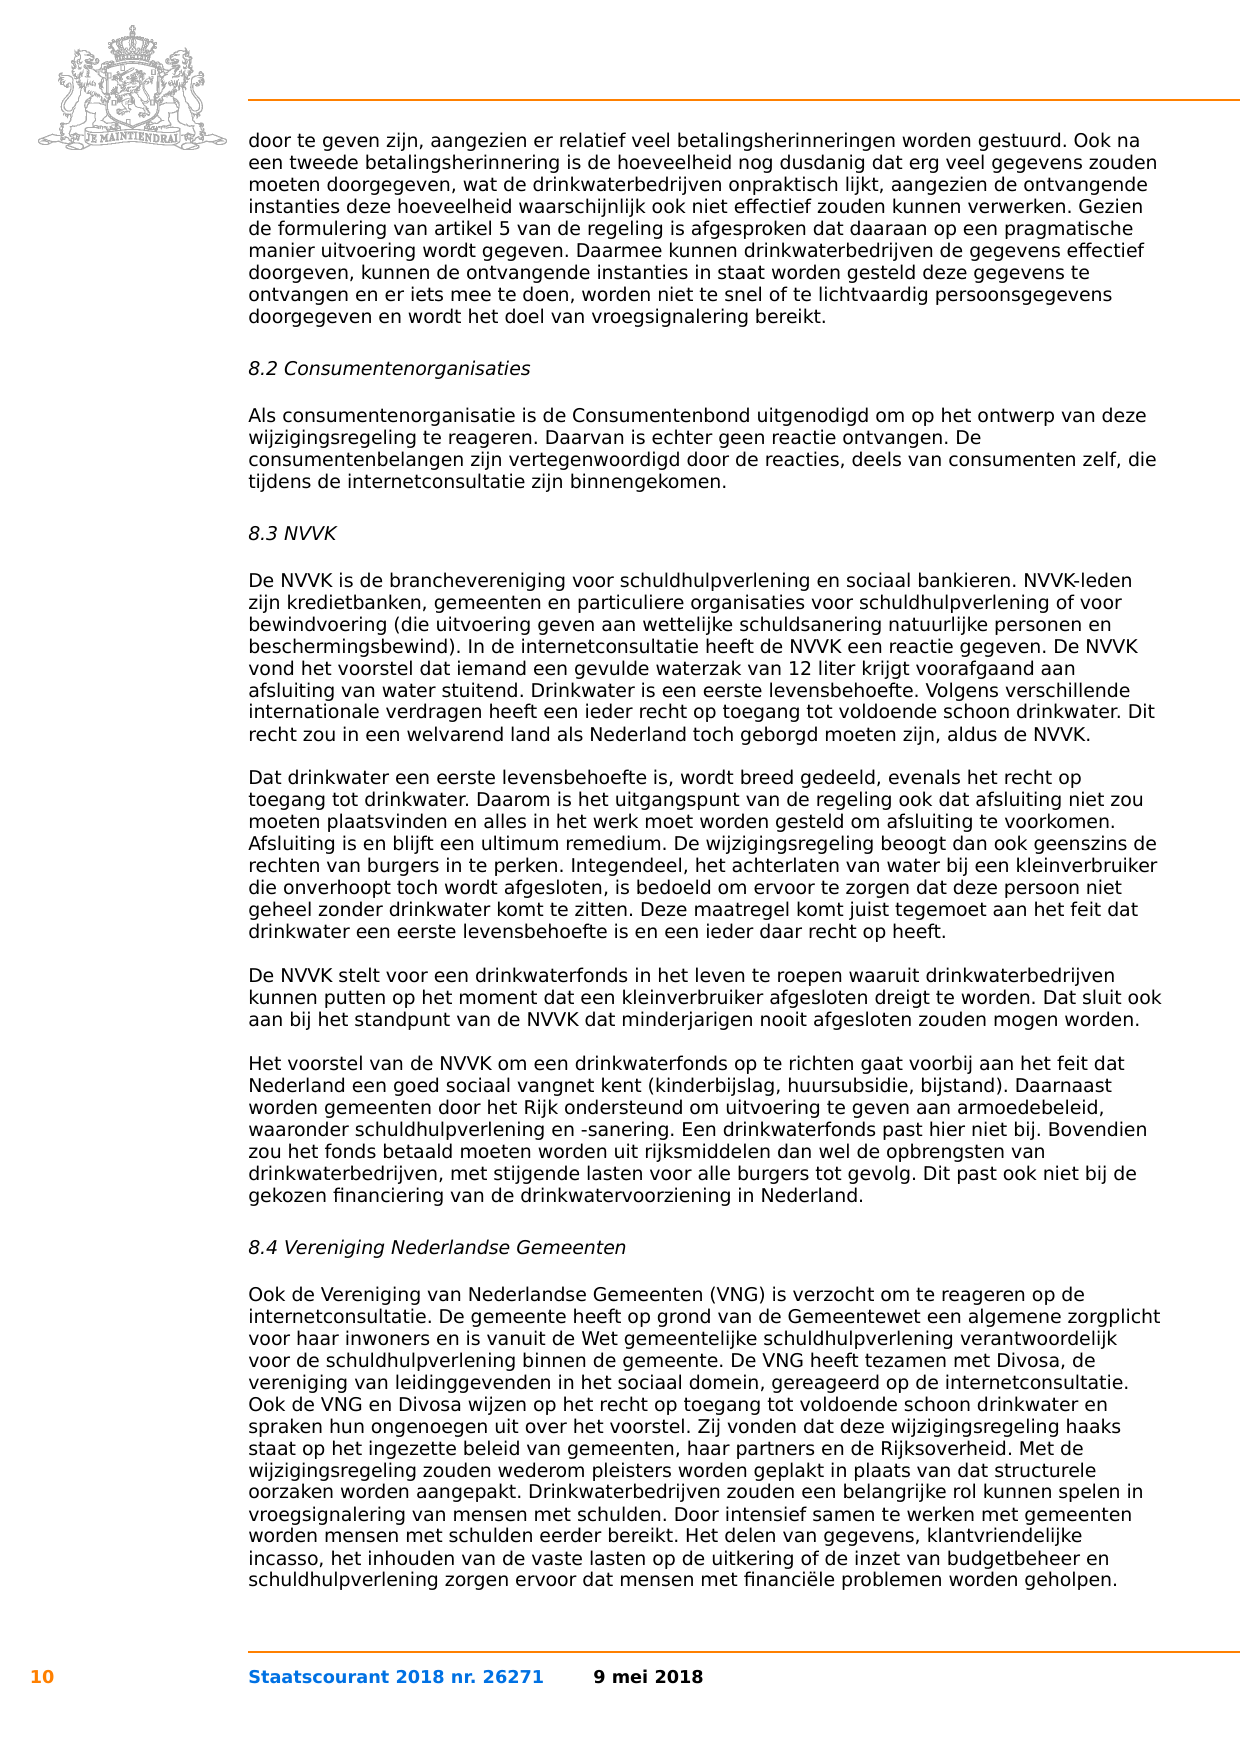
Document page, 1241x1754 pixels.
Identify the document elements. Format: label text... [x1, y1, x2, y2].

subtitle 8.4 Vereniging Nederlandse Gemeenten [248, 1237, 1163, 1259]
subtitle 8.3 NVVK [248, 523, 1163, 544]
picture [38, 25, 227, 150]
text door te geven zijn, aangezien er relatief veel betalingsherinneringen worden gestuurd. Ook na een tweede betalingsherinnering is de hoeveelheid nog dusdanig dat erg veel gegevens zouden moeten doorgegeven, wat de drinkwaterbedrijven onpraktisch lijkt, aangezien de ontvangende instanties deze hoeveelheid waarschijnlijk ook niet effectief zouden kunnen verwerken. Gezien de formulering van artikel 5 van de regeling is afgesproken dat daaraan op een pragmatische manier uitvoering wordt gegeven. Daarmee kunnen drinkwaterbedrijven de gegevens effectief doorgeven, kunnen de ontvangende instanties in staat worden gesteld deze gegevens te ontvangen en er iets mee te doen, worden niet te snel of te lichtvaardig persoonsgegevens doorgegeven en wordt het doel van vroegsignalering bereikt. [248, 130, 1163, 328]
text Het voorstel van de NVVK om een drinkwaterfonds op te richten gaat voorbij aan het feit dat Nederland een goed sociaal vangnet kent (kinderbijslag, huursubsidie, bijstand). Daarnaast worden gemeenten door het Rijk ondersteund om uitvoering te geven aan armoedebeleid, waaronder schuldhulpverlening en -sanering. Een drinkwaterfonds past hier niet bij. Bovendien zou het fonds betaald moeten worden uit rijksmiddelen dan wel de opbrengsten van drinkwaterbedrijven, met stijgende lasten voor alle burgers tot gevolg. Dit past ook niet bij de gekozen financiering van de drinkwatervoorziening in Nederland. [248, 1053, 1163, 1207]
subtitle 8.2 Consumentenorganisaties [248, 358, 1163, 380]
text De NVVK is de branchevereniging voor schuldhulpverlening en sociaal bankieren. NVVK-leden zijn kredietbanken, gemeenten en particuliere organisaties voor schuldhulpverlening of voor bewindvoering (die uitvoering geven aan wettelijke schuldsanering natuurlijke personen en beschermingsbewind). In de internetconsultatie heeft de NVVK een reactie gegeven. De NVVK vond het voorstel dat iemand een gevulde waterzak van 12 liter krijgt voorafgaand aan afsluiting van water stuitend. Drinkwater is een eerste levensbehoefte. Volgens verschillende internationale verdragen heeft een ieder recht op toegang tot voldoende schoon drinkwater. Dit recht zou in een welvarend land als Nederland toch geborgd moeten zijn, aldus de NVVK. [248, 569, 1163, 745]
text De NVVK stelt voor een drinkwaterfonds in het leven te roepen waaruit drinkwaterbedrijven kunnen putten op het moment dat een kleinverbruiker afgesloten dreigt te worden. Dat sluit ook aan bij het standpunt van de NVVK dat minderjarigen nooit afgesloten zouden mogen worden. [248, 965, 1163, 1031]
text Als consumentenorganisatie is de Consumentenbond uitgenodigd om op het ontwerp van deze wijzigingsregeling te reageren. Daarvan is echter geen reactie ontvangen. De consumentenbelangen zijn vertegenwoordigd door de reacties, deels van consumenten zelf, die tijdens de internetconsultatie zijn binnengekomen. [248, 405, 1163, 493]
text Dat drinkwater een eerste levensbehoefte is, wordt breed gedeeld, evenals het recht op toegang tot drinkwater. Daarom is het uitgangspunt van de regeling ook dat afsluiting niet zou moeten plaatsvinden en alles in het werk moet worden gesteld om afsluiting te voorkomen. Afsluiting is en blijft een ultimum remedium. De wijzigingsregeling beoogt dan ook geenszins de rechten van burgers in te perken. Integendeel, het achterlaten van water bij een kleinverbruiker die onverhoopt toch wordt afgesloten, is bedoeld om ervoor te zorgen dat deze persoon niet geheel zonder drinkwater komt te zitten. Deze maatregel komt juist tegemoet aan het feit dat drinkwater een eerste levensbehoefte is en een ieder daar recht op heeft. [248, 767, 1163, 943]
text Ook de Vereniging van Nederlandse Gemeenten (VNG) is verzocht om te reageren op de internetconsultatie. De gemeente heeft op grond van de Gemeentewet een algemene zorgplicht voor haar inwoners en is vanuit de Wet gemeentelijke schuldhulpverlening verantwoordelijk voor de schuldhulpverlening binnen de gemeente. De VNG heeft tezamen met Divosa, de vereniging van leidinggevenden in het sociaal domein, gereageerd op de internetconsultatie. Ook de VNG en Divosa wijzen op het recht op toegang tot voldoende schoon drinkwater en spraken hun ongenoegen uit over het voorstel. Zij vonden dat deze wijzigingsregeling haaks staat op het ingezette beleid van gemeenten, haar partners en de Rijksoverheid. Met de wijzigingsregeling zouden wederom pleisters worden geplakt in plaats van dat structurele oorzaken worden aangepakt. Drinkwaterbedrijven zouden een belangrijke rol kunnen spelen in vroegsignalering van mensen met schulden. Door intensief samen te werken met gemeenten worden mensen met schulden eerder bereikt. Het delen van gegevens, klantvriendelijke incasso, het inhouden van de vaste lasten op de uitkering of de inzet van budgetbeheer en schuldhulpverlening zorgen ervoor dat mensen met financiële problemen worden geholpen. [248, 1284, 1163, 1591]
